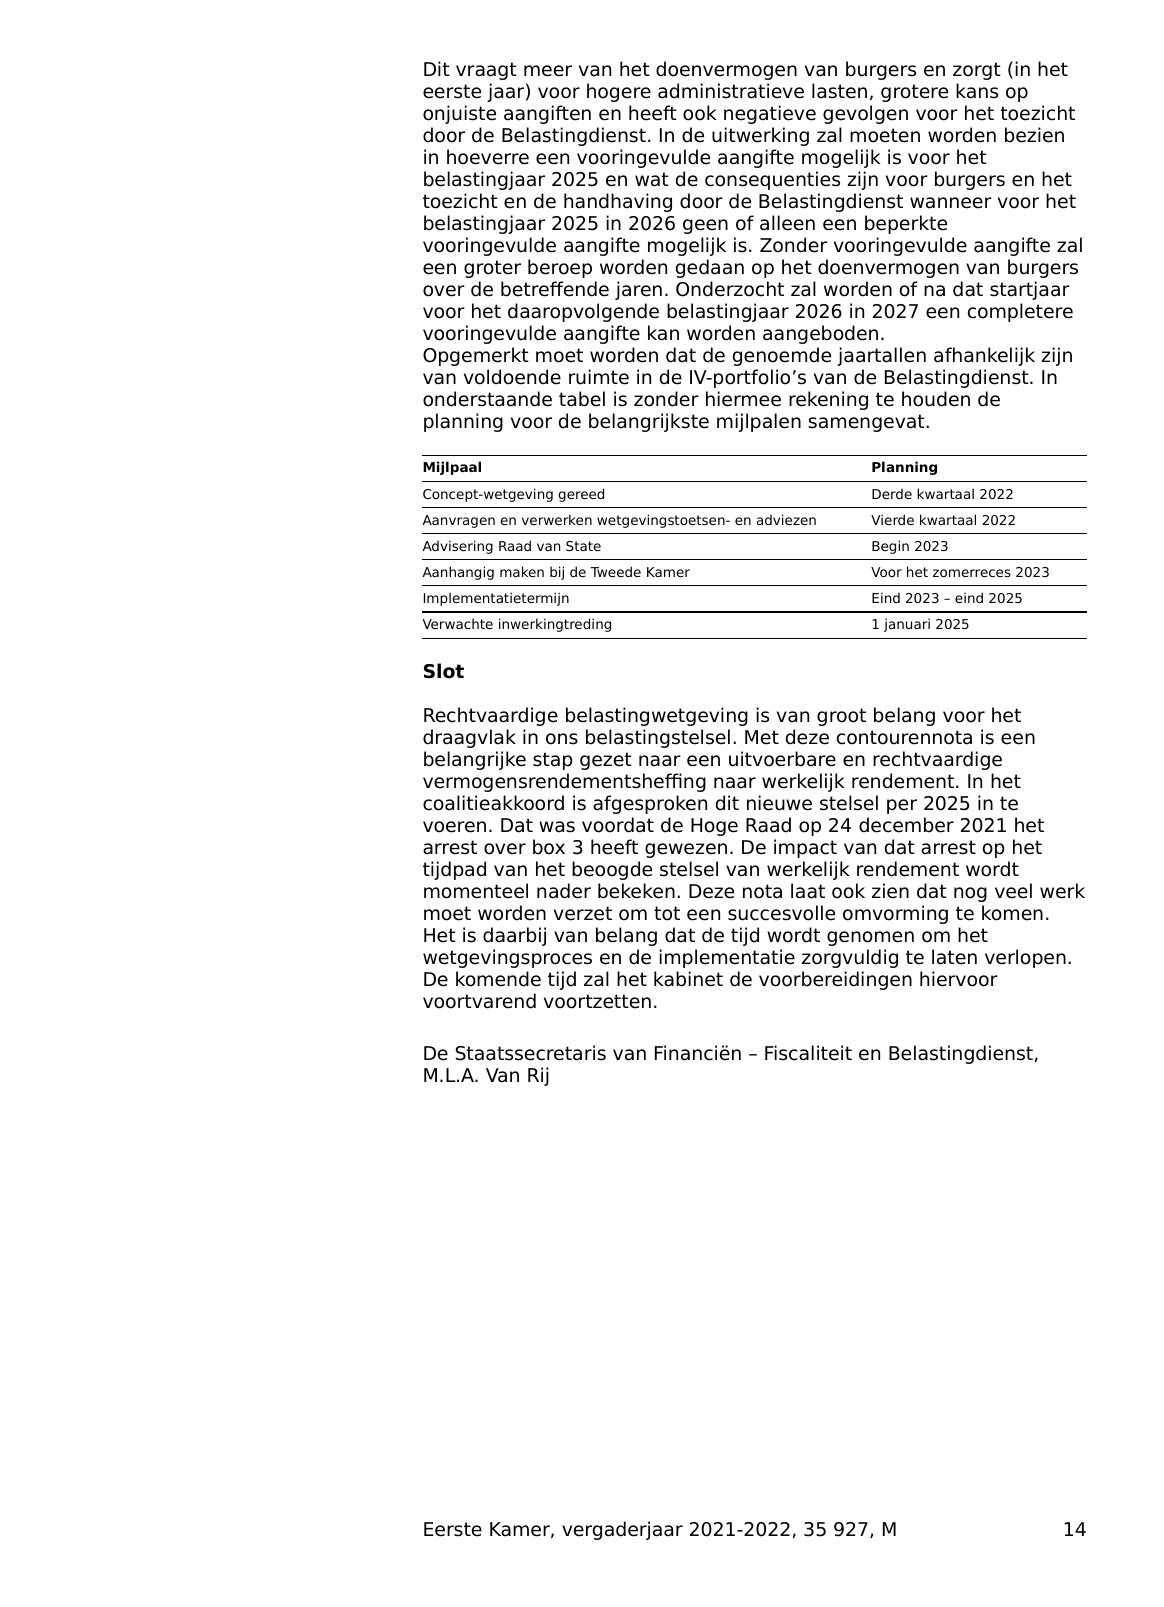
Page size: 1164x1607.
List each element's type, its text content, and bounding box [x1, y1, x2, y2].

table_header Planning [865, 456, 1087, 481]
table_cell Implementatietermijn [422, 586, 865, 611]
table_cell Voor het zomerreces 2023 [865, 560, 1087, 585]
text Opgemerkt moet worden dat de genoemde jaartallen afhankelijk zijn van voldoende ruimte in de IV-portfolio’s van de Belastingdienst. In onderstaande tabel is zonder hiermee rekening te houden de planning voor de belangrijkste mijlpalen samengevat. [422, 345, 1087, 433]
table_cell Begin 2023 [865, 534, 1087, 559]
subtitle Slot [422, 661, 1087, 683]
table_cell Concept-wetgeving gereed [422, 482, 865, 507]
table_cell 1 januari 2025 [865, 613, 1087, 638]
table_cell Vierde kwartaal 2022 [865, 508, 1087, 533]
text De Staatssecretaris van Financiën – Fiscaliteit en Belastingdienst, M.L.A. Van Rij [422, 1043, 1087, 1087]
table_cell Advisering Raad van State [422, 534, 865, 559]
text Rechtvaardige belastingwetgeving is van groot belang voor het draagvlak in ons belastingstelsel. Met deze contourennota is een belangrijke stap gezet naar een uitvoerbare en rechtvaardige vermogensrendementsheffing naar werkelijk rendement. In het coalitieakkoord is afgesproken dit nieuwe stelsel per 2025 in te voeren. Dat was voordat de Hoge Raad op 24 december 2021 het arrest over box 3 heeft gewezen. De impact van dat arrest op het tijdpad van het beoogde stelsel van werkelijk rendement wordt momenteel nader bekeken. Deze nota laat ook zien dat nog veel werk moet worden verzet om tot een succesvolle omvorming te komen. Het is daarbij van belang dat de tijd wordt genomen om het wetgevingsproces en de implementatie zorgvuldig te laten verlopen. De komende tijd zal het kabinet de voorbereidingen hiervoor voortvarend voortzetten. [422, 705, 1087, 1013]
table_cell Aanvragen en verwerken wetgevingstoetsen- en adviezen [422, 508, 865, 533]
table_cell Aanhangig maken bij de Tweede Kamer [422, 560, 865, 585]
table_cell Derde kwartaal 2022 [865, 482, 1087, 507]
table_cell Eind 2023 – eind 2025 [865, 586, 1087, 611]
table_header Mijlpaal [422, 456, 865, 481]
text Dit vraagt meer van het doenvermogen van burgers en zorgt (in het eerste jaar) voor hogere administratieve lasten, grotere kans op onjuiste aangiften en heeft ook negatieve gevolgen voor het toezicht door de Belastingdienst. In de uitwerking zal moeten worden bezien in hoeverre een vooringevulde aangifte mogelijk is voor het belastingjaar 2025 en wat de consequenties zijn voor burgers en het toezicht en de handhaving door de Belastingdienst wanneer voor het belastingjaar 2025 in 2026 geen of alleen een beperkte vooringevulde aangifte mogelijk is. Zonder vooringevulde aangifte zal een groter beroep worden gedaan op het doenvermogen van burgers over de betreffende jaren. Onderzocht zal worden of na dat startjaar voor het daaropvolgende belastingjaar 2026 in 2027 een completere vooringevulde aangifte kan worden aangeboden. [422, 59, 1087, 345]
table_cell Verwachte inwerkingtreding [422, 613, 865, 638]
